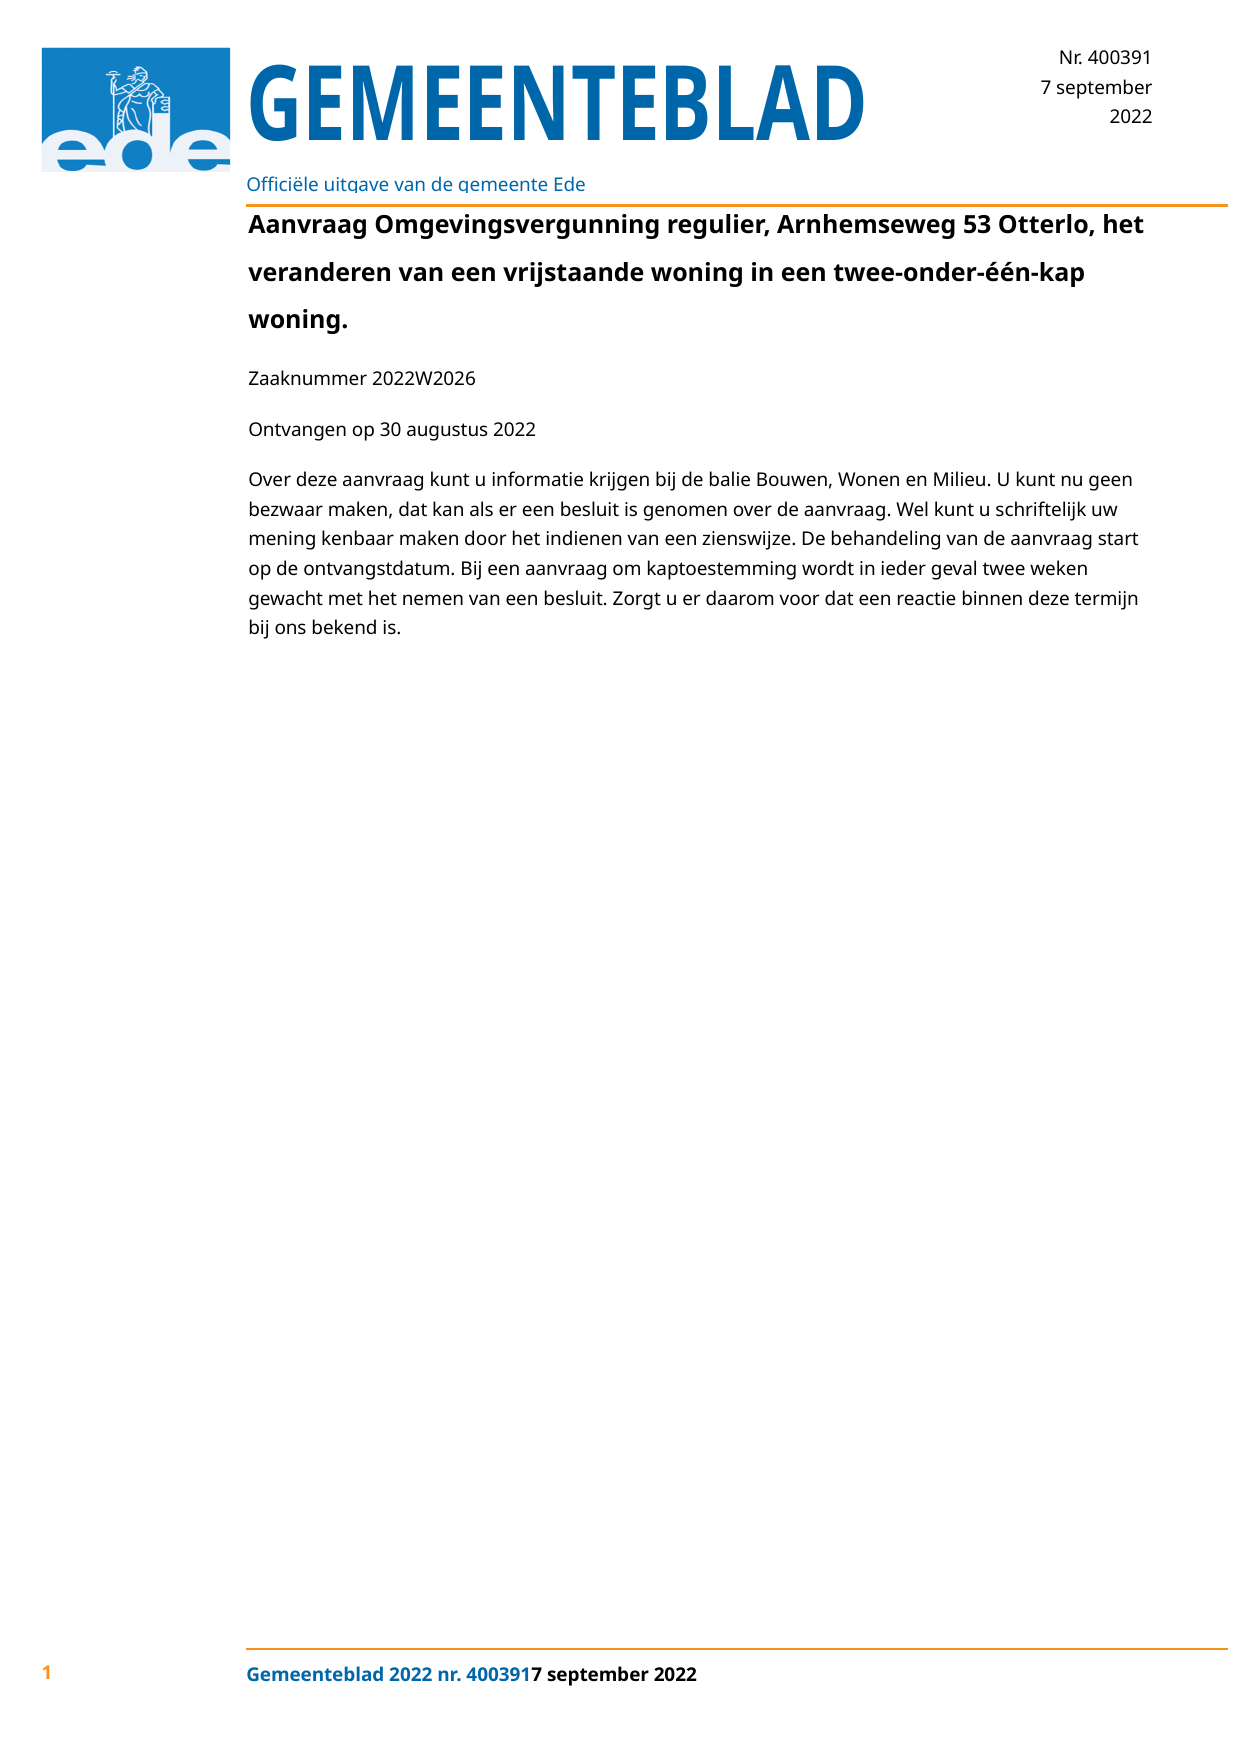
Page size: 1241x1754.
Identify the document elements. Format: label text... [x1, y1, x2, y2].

text Zaaknummer 2022W2026 [248, 366, 1152, 391]
picture [41, 47, 231, 172]
text Ontvangen op 30 augustus 2022 [248, 416, 1152, 442]
text Over deze aanvraag kunt u informatie krijgen bij de balie Bouwen, Wonen en Milieu. U kunt nu geen bezwaar maken, dat kan als er een besluit is genomen over de aanvraag. Wel kunt u schriftelijk uw mening kenbaar maken door het indienen van een zienswijze. De behandeling van de aanvraag start op de ontvangstdatum. Bij een aanvraag om kaptoestemming wordt in ieder geval twee weken gewacht met het nemen van een besluit. Zorgt u er daarom voor dat een reactie binnen deze termijn bij ons bekend is. [248, 466, 1152, 640]
text Aanvraag Omgevingsvergunning regulier, Arnhemseweg 53 Otterlo, het veranderen van een vrijstaande woning in een twee-onder-één-kap woning. [248, 207, 1152, 336]
